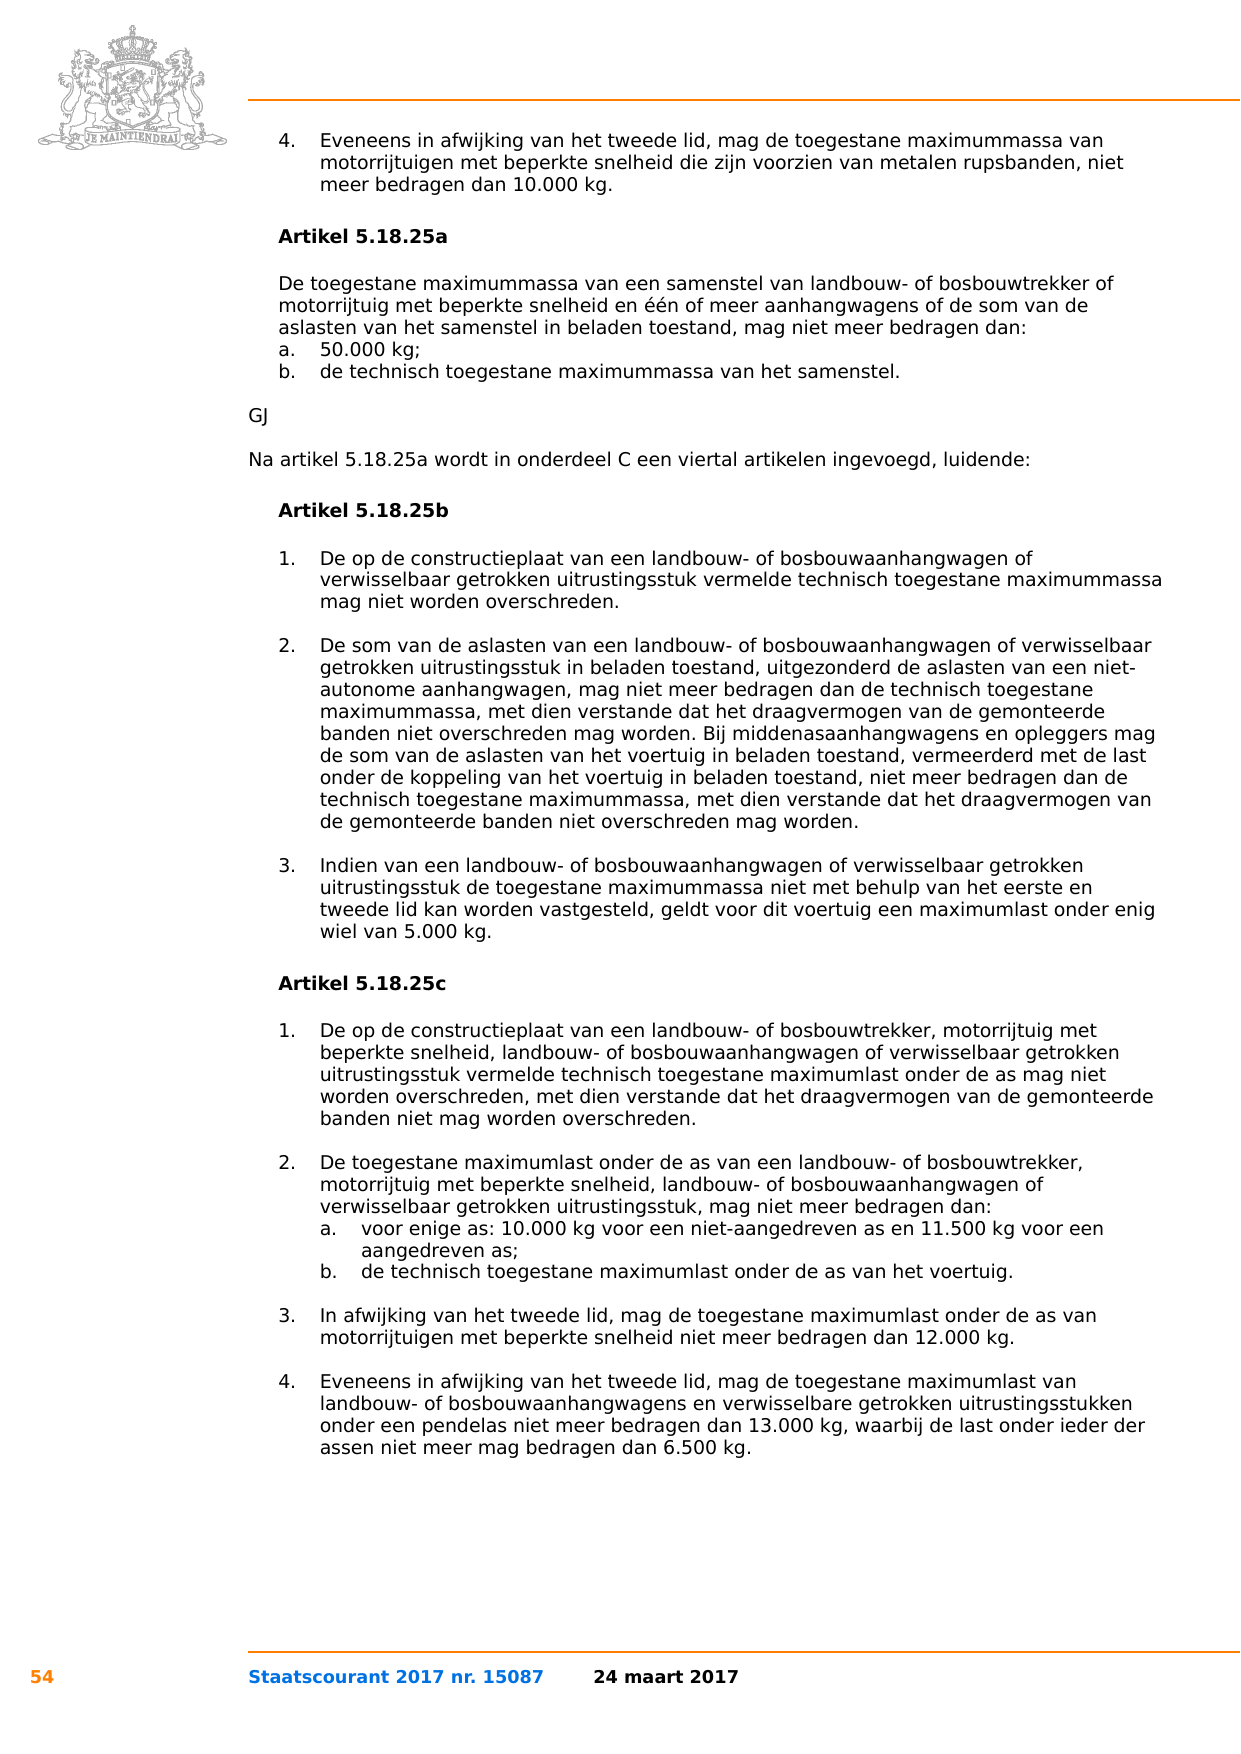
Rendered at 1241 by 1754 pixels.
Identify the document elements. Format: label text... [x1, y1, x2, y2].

text De toegestane maximummassa van een samenstel van landbouw- of bosbouwtrekker of motorrijtuig met beperkte snelheid en één of meer aanhangwagens of de som van de aslasten van het samenstel in beladen toestand, mag niet meer bedragen dan: [278, 273, 1163, 339]
text 4. Eveneens in afwijking van het tweede lid, mag de toegestane maximummassa van motorrijtuigen met beperkte snelheid die zijn voorzien van metalen rupsbanden, niet meer bedragen dan 10.000 kg. [278, 130, 1163, 196]
text b. de technisch toegestane maximummassa van het samenstel. [278, 361, 1163, 383]
picture [38, 25, 227, 150]
text 3. Indien van een landbouw- of bosbouwaanhangwagen of verwisselbaar getrokken uitrustingsstuk de toegestane maximummassa niet met behulp van het eerste en tweede lid kan worden vastgesteld, geldt voor dit voertuig een maximumlast onder enig wiel van 5.000 kg. [278, 855, 1163, 943]
text GJ [248, 404, 1163, 427]
text b. de technisch toegestane maximumlast onder de as van het voertuig. [319, 1261, 1163, 1283]
text a. 50.000 kg; [278, 339, 1163, 361]
text 2. De som van de aslasten van een landbouw- of bosbouwaanhangwagen of verwisselbaar getrokken uitrustingsstuk in beladen toestand, uitgezonderd de aslasten van een niet-autonome aanhangwagen, mag niet meer bedragen dan de technisch toegestane maximummassa, met dien verstande dat het draagvermogen van de gemonteerde banden niet overschreden mag worden. Bij middenasaanhangwagens en opleggers mag de som van de aslasten van het voertuig in beladen toestand, vermeerderd met de last onder de koppeling van het voertuig in beladen toestand, niet meer bedragen dan de technisch toegestane maximummassa, met dien verstande dat het draagvermogen van de gemonteerde banden niet overschreden mag worden. [278, 635, 1163, 833]
text 2. De toegestane maximumlast onder de as van een landbouw- of bosbouwtrekker, motorrijtuig met beperkte snelheid, landbouw- of bosbouwaanhangwagen of verwisselbaar getrokken uitrustingsstuk, mag niet meer bedragen dan: [278, 1152, 1163, 1217]
subtitle Artikel 5.18.25b [278, 500, 1163, 522]
text Na artikel 5.18.25a wordt in onderdeel C een viertal artikelen ingevoegd, luidende: [248, 448, 1163, 470]
text 1. De op de constructieplaat van een landbouw- of bosbouwtrekker, motorrijtuig met beperkte snelheid, landbouw- of bosbouwaanhangwagen of verwisselbaar getrokken uitrustingsstuk vermelde technisch toegestane maximumlast onder de as mag niet worden overschreden, met dien verstande dat het draagvermogen van de gemonteerde banden niet mag worden overschreden. [278, 1020, 1163, 1130]
text 4. Eveneens in afwijking van het tweede lid, mag de toegestane maximumlast van landbouw- of bosbouwaanhangwagens en verwisselbare getrokken uitrustingsstukken onder een pendelas niet meer bedragen dan 13.000 kg, waarbij de last onder ieder der assen niet meer mag bedragen dan 6.500 kg. [278, 1371, 1163, 1459]
text 1. De op de constructieplaat van een landbouw- of bosbouwaanhangwagen of verwisselbaar getrokken uitrustingsstuk vermelde technisch toegestane maximummassa mag niet worden overschreden. [278, 547, 1163, 613]
text a. voor enige as: 10.000 kg voor een niet-aangedreven as en 11.500 kg voor een aangedreven as; [319, 1217, 1163, 1261]
text 3. In afwijking van het tweede lid, mag de toegestane maximumlast onder de as van motorrijtuigen met beperkte snelheid niet meer bedragen dan 12.000 kg. [278, 1305, 1163, 1349]
subtitle Artikel 5.18.25a [278, 226, 1163, 248]
subtitle Artikel 5.18.25c [278, 973, 1163, 995]
